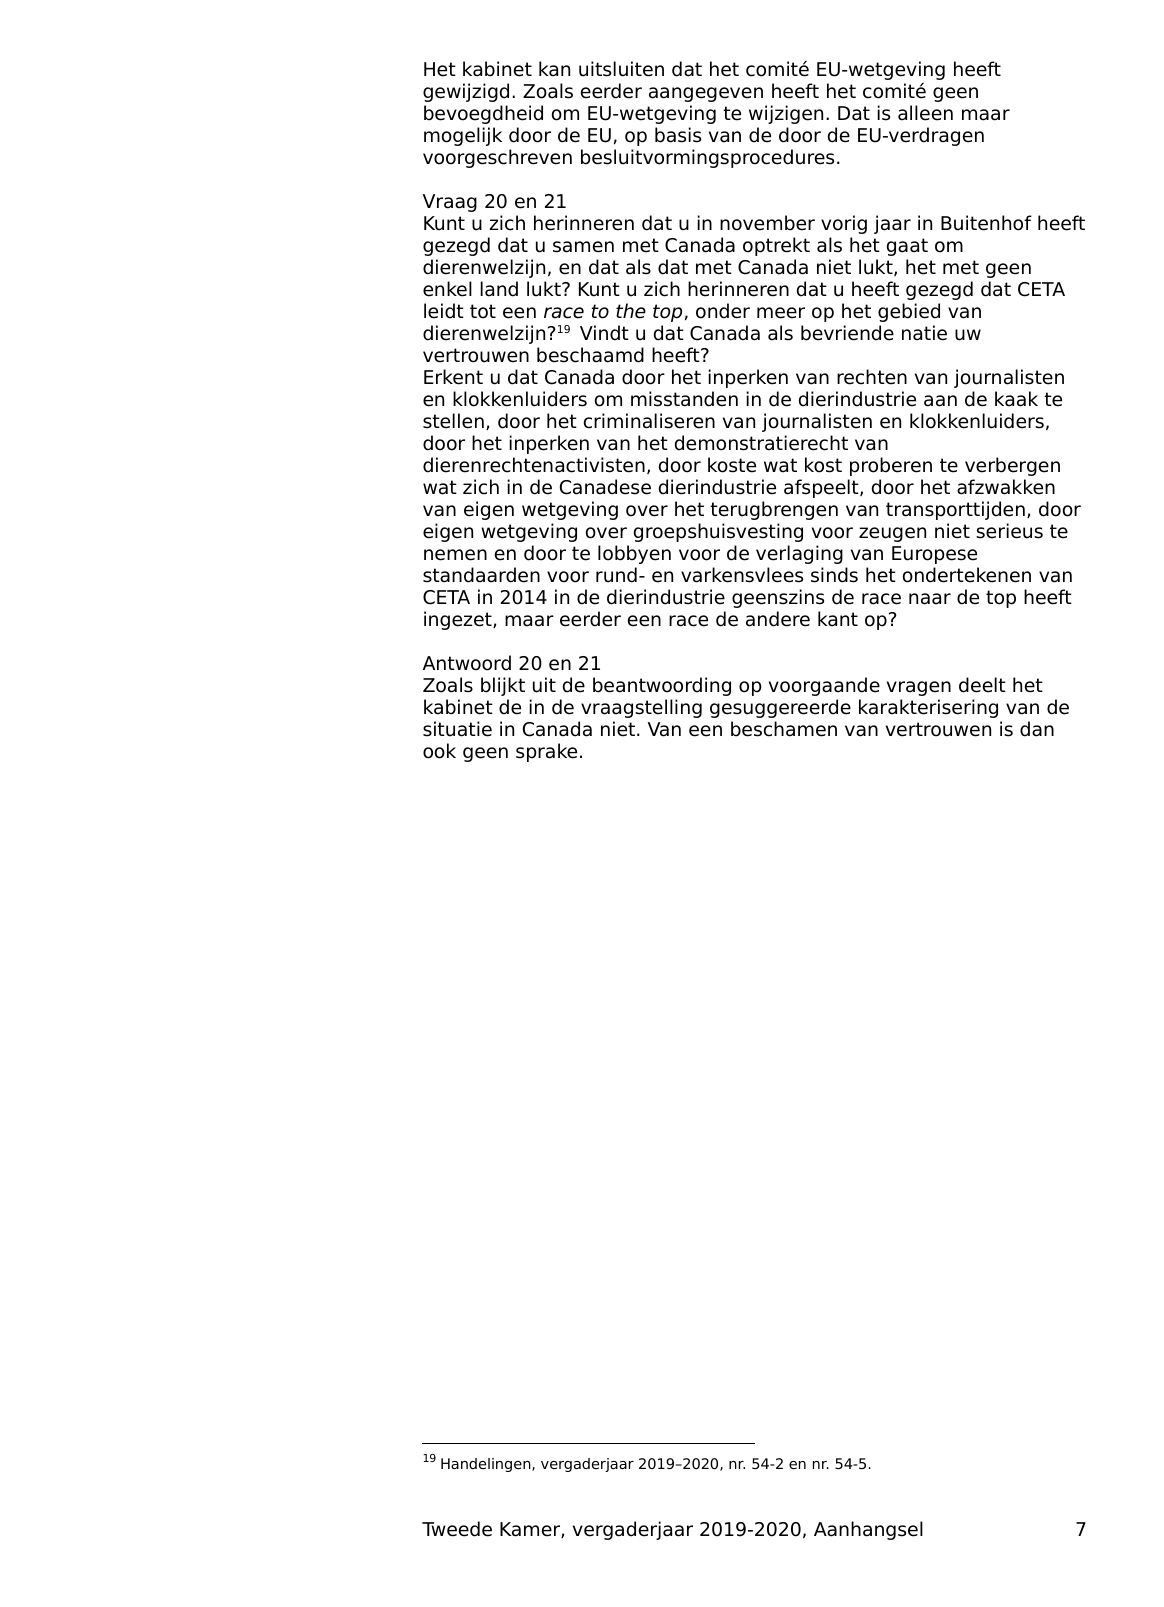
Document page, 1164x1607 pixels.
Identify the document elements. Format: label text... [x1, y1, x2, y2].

text Kunt u zich herinneren dat u in november vorig jaar in Buitenhof heeft gezegd dat u samen met Canada optrekt als het gaat om dierenwelzijn, en dat als dat met Canada niet lukt, het met geen enkel land lukt? Kunt u zich herinneren dat u heeft gezegd dat CETA leidt tot een race to the top, onder meer op het gebied van dierenwelzijn? Vindt u dat Canada als bevriende natie uw vertrouwen beschaamd heeft? [422, 213, 1087, 367]
text Vraag 20 en 21 [422, 191, 1087, 213]
text Handelingen, vergaderjaar 2019–2020, nr. 54-2 en nr. 54-5. [422, 1452, 1087, 1474]
text Het kabinet kan uitsluiten dat het comité EU-wetgeving heeft gewijzigd. Zoals eerder aangegeven heeft het comité geen bevoegdheid om EU-wetgeving te wijzigen. Dat is alleen maar mogelijk door de EU, op basis van de door de EU-verdragen voorgeschreven besluitvormingsprocedures. [422, 59, 1087, 169]
text Zoals blijkt uit de beantwoording op voorgaande vragen deelt het kabinet de in de vraagstelling gesuggereerde karakterisering van de situatie in Canada niet. Van een beschamen van vertrouwen is dan ook geen sprake. [422, 675, 1087, 763]
text Antwoord 20 en 21 [422, 653, 1087, 675]
text Erkent u dat Canada door het inperken van rechten van journalisten en klokkenluiders om misstanden in de dierindustrie aan de kaak te stellen, door het criminaliseren van journalisten en klokkenluiders, door het inperken van het demonstratierecht van dierenrechtenactivisten, door koste wat kost proberen te verbergen wat zich in de Canadese dierindustrie afspeelt, door het afzwakken van eigen wetgeving over het terugbrengen van transporttijden, door eigen wetgeving over groepshuisvesting voor zeugen niet serieus te nemen en door te lobbyen voor de verlaging van Europese standaarden voor rund- en varkensvlees sinds het ondertekenen van CETA in 2014 in de dierindustrie geenszins de race naar de top heeft ingezet, maar eerder een race de andere kant op? [422, 367, 1087, 631]
